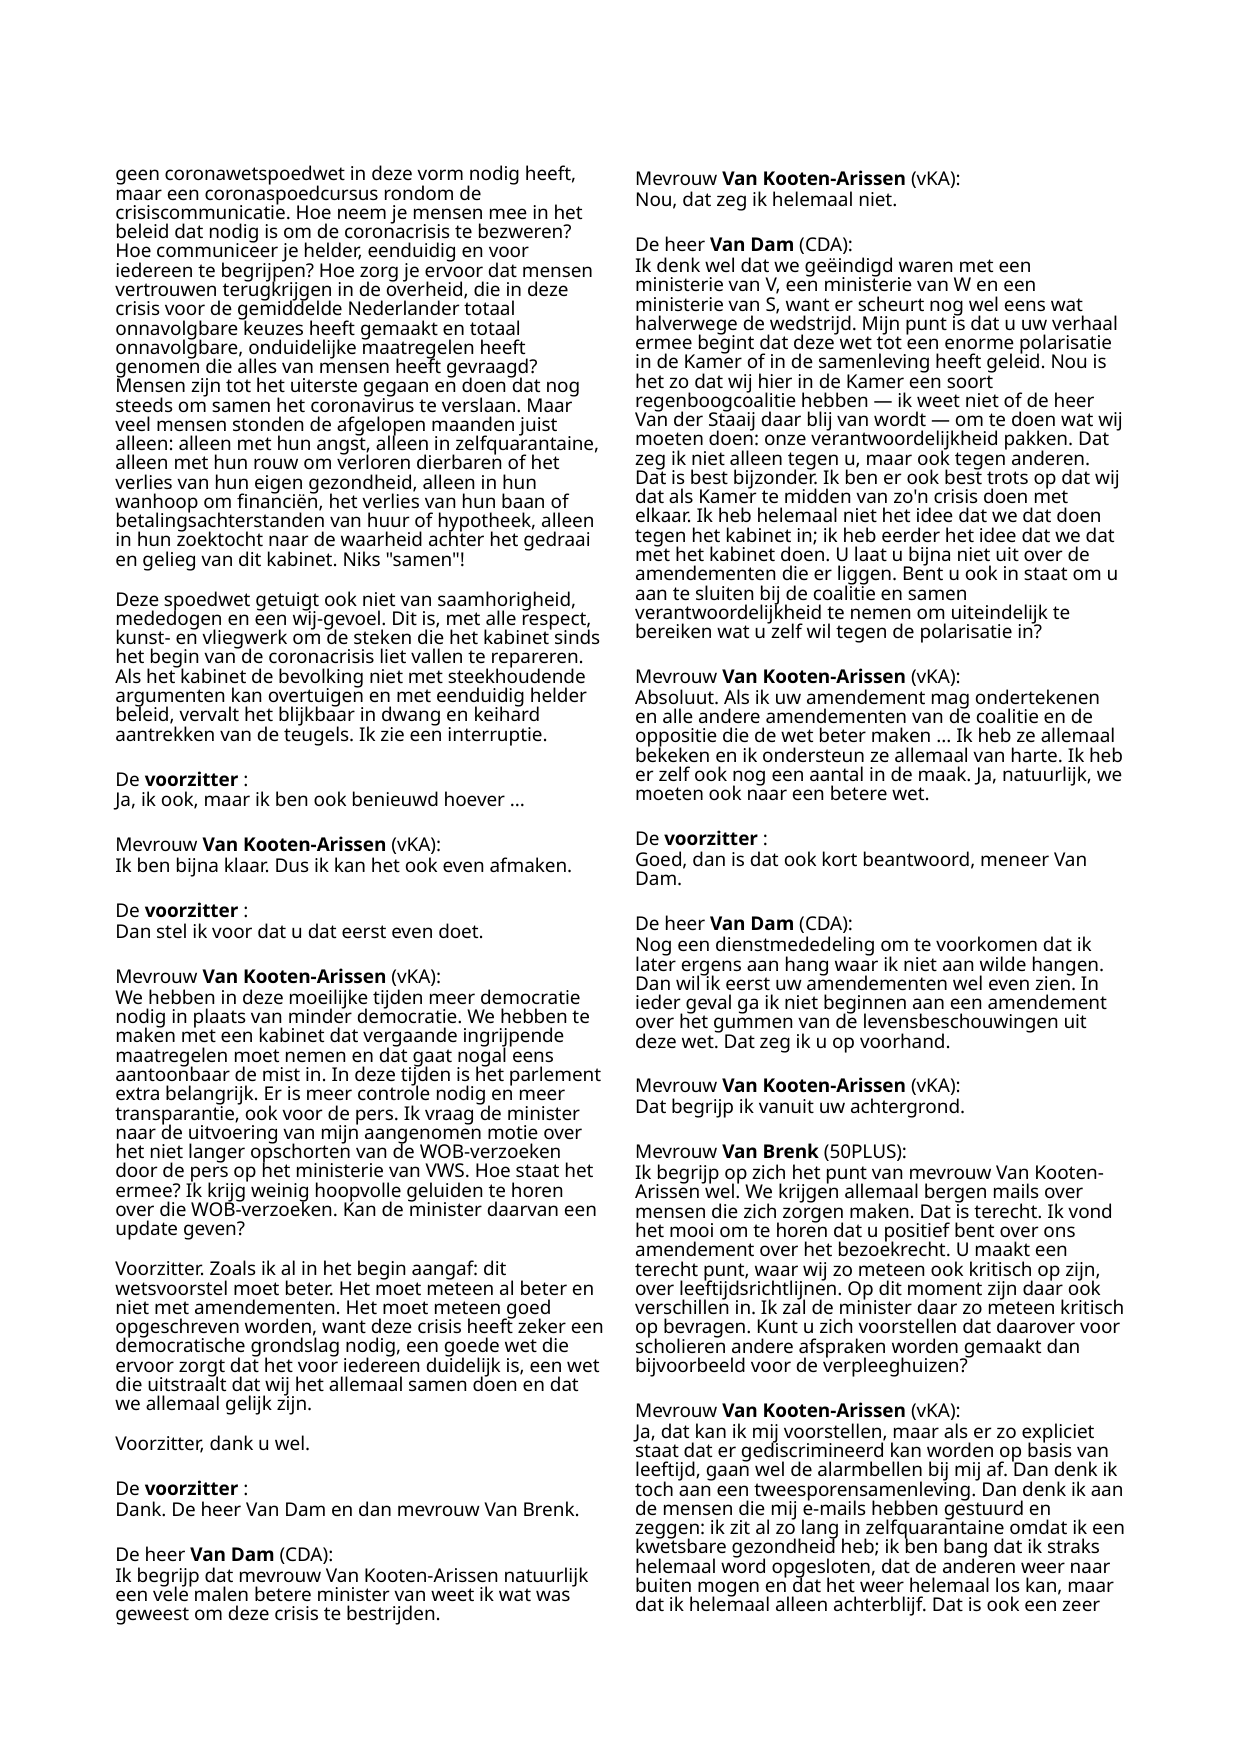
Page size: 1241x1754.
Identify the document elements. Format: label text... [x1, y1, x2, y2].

text Mevrouw Van Kooten-Arissen (vKA): [635, 165, 1125, 191]
text Mevrouw Van Kooten-Arissen (vKA): [635, 1073, 1125, 1098]
text De heer Van Dam (CDA): [115, 1541, 605, 1567]
text De voorzitter : [115, 897, 605, 923]
text Nog een dienstmededeling om te voorkomen dat ik later ergens aan hang waar ik niet aan wilde hangen. Dan wil ik eerst uw amendementen wel even zien. In ieder geval ga ik niet beginnen aan een amendement over het gummen van de levensbeschouwingen uit deze wet. Dat zeg ik u op voorhand. [635, 936, 1125, 1052]
text Voorzitter, dank u wel. [115, 1435, 605, 1454]
text Dat begrijp ik vanuit uw achtergrond. [635, 1098, 1125, 1118]
text Ik denk wel dat we geëindigd waren met een ministerie van V, een ministerie van W en een ministerie van S, want er scheurt nog wel eens wat halverwege de wedstrijd. Mijn punt is dat u uw verhaal ermee begint dat deze wet tot een enorme polarisatie in de Kamer of in de samenleving heeft geleid. Nou is het zo dat wij hier in de Kamer een soort regenboogcoalitie hebben — ik weet niet of de heer Van der Staaij daar blij van wordt — om te doen wat wij moeten doen: onze verantwoordelijkheid pakken. Dat zeg ik niet alleen tegen u, maar ook tegen anderen. Dat is best bijzonder. Ik ben er ook best trots op dat wij dat als Kamer te midden van zo'n crisis doen met elkaar. Ik heb helemaal niet het idee dat we dat doen tegen het kabinet in; ik heb eerder het idee dat we dat met het kabinet doen. U laat u bijna niet uit over de amendementen die er liggen. Bent u ook in staat om u aan te sluiten bij de coalitie en samen verantwoordelijkheid te nemen om uiteindelijk te bereiken wat u zelf wil tegen de polarisatie in? [635, 257, 1125, 642]
text Mevrouw Van Kooten-Arissen (vKA): [115, 832, 605, 857]
text Ik begrijp op zich het punt van mevrouw Van Kooten-Arissen wel. We krijgen allemaal bergen mails over mensen die zich zorgen maken. Dat is terecht. Ik vond het mooi om te horen dat u positief bent over ons amendement over het bezoekrecht. U maakt een terecht punt, waar wij zo meteen ook kritisch op zijn, over leeftijdsrichtlijnen. Op dit moment zijn daar ook verschillen in. Ik zal de minister daar zo meteen kritisch op bevragen. Kunt u zich voorstellen dat daarover voor scholieren andere afspraken worden gemaakt dan bijvoorbeeld voor de verpleeghuizen? [635, 1164, 1125, 1376]
text Ik begrijp dat mevrouw Van Kooten-Arissen natuurlijk een vele malen betere minister van weet ik wat was geweest om deze crisis te bestrijden. [115, 1567, 605, 1624]
text Absoluut. Als ik uw amendement mag ondertekenen en alle andere amendementen van de coalitie en de oppositie die de wet beter maken ... Ik heb ze allemaal bekeken en ik ondersteun ze allemaal van harte. Ik heb er zelf ook nog een aantal in de maak. Ja, natuurlijk, we moeten ook naar een betere wet. [635, 689, 1125, 804]
text Ik ben bijna klaar. Dus ik kan het ook even afmaken. [115, 857, 605, 877]
text Dank. De heer Van Dam en dan mevrouw Van Brenk. [115, 1501, 605, 1520]
text Mevrouw Van Kooten-Arissen (vKA): [635, 1397, 1125, 1423]
text De heer Van Dam (CDA): [635, 231, 1125, 257]
text geen coronawetspoedwet in deze vorm nodig heeft, maar een coronaspoedcursus rondom de crisiscommunicatie. Hoe neem je mensen mee in het beleid dat nodig is om de coronacrisis te bezweren? Hoe communiceer je helder, eenduidig en voor iedereen te begrijpen? Hoe zorg je ervoor dat mensen vertrouwen terugkrijgen in de overheid, die in deze crisis voor de gemiddelde Nederlander totaal onnavolgbare keuzes heeft gemaakt en totaal onnavolgbare, onduidelijke maatregelen heeft genomen die alles van mensen heeft gevraagd? Mensen zijn tot het uiterste gegaan en doen dat nog steeds om samen het coronavirus te verslaan. Maar veel mensen stonden de afgelopen maanden juist alleen: alleen met hun angst, alleen in zelfquarantaine, alleen met hun rouw om verloren dierbaren of het verlies van hun eigen gezondheid, alleen in hun wanhoop om financiën, het verlies van hun baan of betalingsachterstanden van huur of hypotheek, alleen in hun zoektocht naar de waarheid achter het gedraai en gelieg van dit kabinet. Niks "samen"! [115, 165, 605, 570]
text Nou, dat zeg ik helemaal niet. [635, 191, 1125, 210]
text Deze spoedwet getuigt ook niet van saamhorigheid, mededogen en een wij-gevoel. Dit is, met alle respect, kunst- en vliegwerk om de steken die het kabinet sinds het begin van de coronacrisis liet vallen te repareren. Als het kabinet de bevolking niet met steekhoudende argumenten kan overtuigen en met eenduidig helder beleid, vervalt het blijkbaar in dwang en keihard aantrekken van de teugels. Ik zie een interruptie. [115, 591, 605, 745]
text De heer Van Dam (CDA): [635, 911, 1125, 936]
text Voorzitter. Zoals ik al in het begin aangaf: dit wetsvoorstel moet beter. Het moet meteen al beter en niet met amendementen. Het moet meteen goed opgeschreven worden, want deze crisis heeft zeker een democratische grondslag nodig, een goede wet die ervoor zorgt dat het voor iedereen duidelijk is, een wet die uitstraalt dat wij het allemaal samen doen en dat we allemaal gelijk zijn. [115, 1260, 605, 1414]
text Dan stel ik voor dat u dat eerst even doet. [115, 923, 605, 942]
text We hebben in deze moeilijke tijden meer democratie nodig in plaats van minder democratie. We hebben te maken met een kabinet dat vergaande ingrijpende maatregelen moet nemen en dat gaat nogal eens aantoonbaar de mist in. In deze tijden is het parlement extra belangrijk. Er is meer controle nodig en meer transparantie, ook voor de pers. Ik vraag de minister naar de uitvoering van mijn aangenomen motie over het niet langer opschorten van de WOB-verzoeken door de pers op het ministerie van VWS. Hoe staat het ermee? Ik krijg weinig hoopvolle geluiden te horen over die WOB-verzoeken. Kan de minister daarvan een update geven? [115, 989, 605, 1239]
text Ja, dat kan ik mij voorstellen, maar als er zo expliciet staat dat er gediscrimineerd kan worden op basis van leeftijd, gaan wel de alarmbellen bij mij af. Dan denk ik toch aan een tweesporensamenleving. Dan denk ik aan de mensen die mij e-mails hebben gestuurd en zeggen: ik zit al zo lang in zelfquarantaine omdat ik een kwetsbare gezondheid heb; ik ben bang dat ik straks helemaal word opgesloten, dat de anderen weer naar buiten mogen en dat het weer helemaal los kan, maar dat ik helemaal alleen achterblijf. Dat is ook een zeer [635, 1423, 1125, 1616]
text Mevrouw Van Brenk (50PLUS): [635, 1138, 1125, 1164]
text Mevrouw Van Kooten-Arissen (vKA): [635, 663, 1125, 689]
text Goed, dan is dat ook kort beantwoord, meneer Van Dam. [635, 851, 1125, 890]
text De voorzitter : [635, 825, 1125, 851]
text Ja, ik ook, maar ik ben ook benieuwd hoever ... [115, 791, 605, 811]
text Mevrouw Van Kooten-Arissen (vKA): [115, 963, 605, 989]
text De voorzitter : [115, 766, 605, 791]
text De voorzitter : [115, 1475, 605, 1501]
